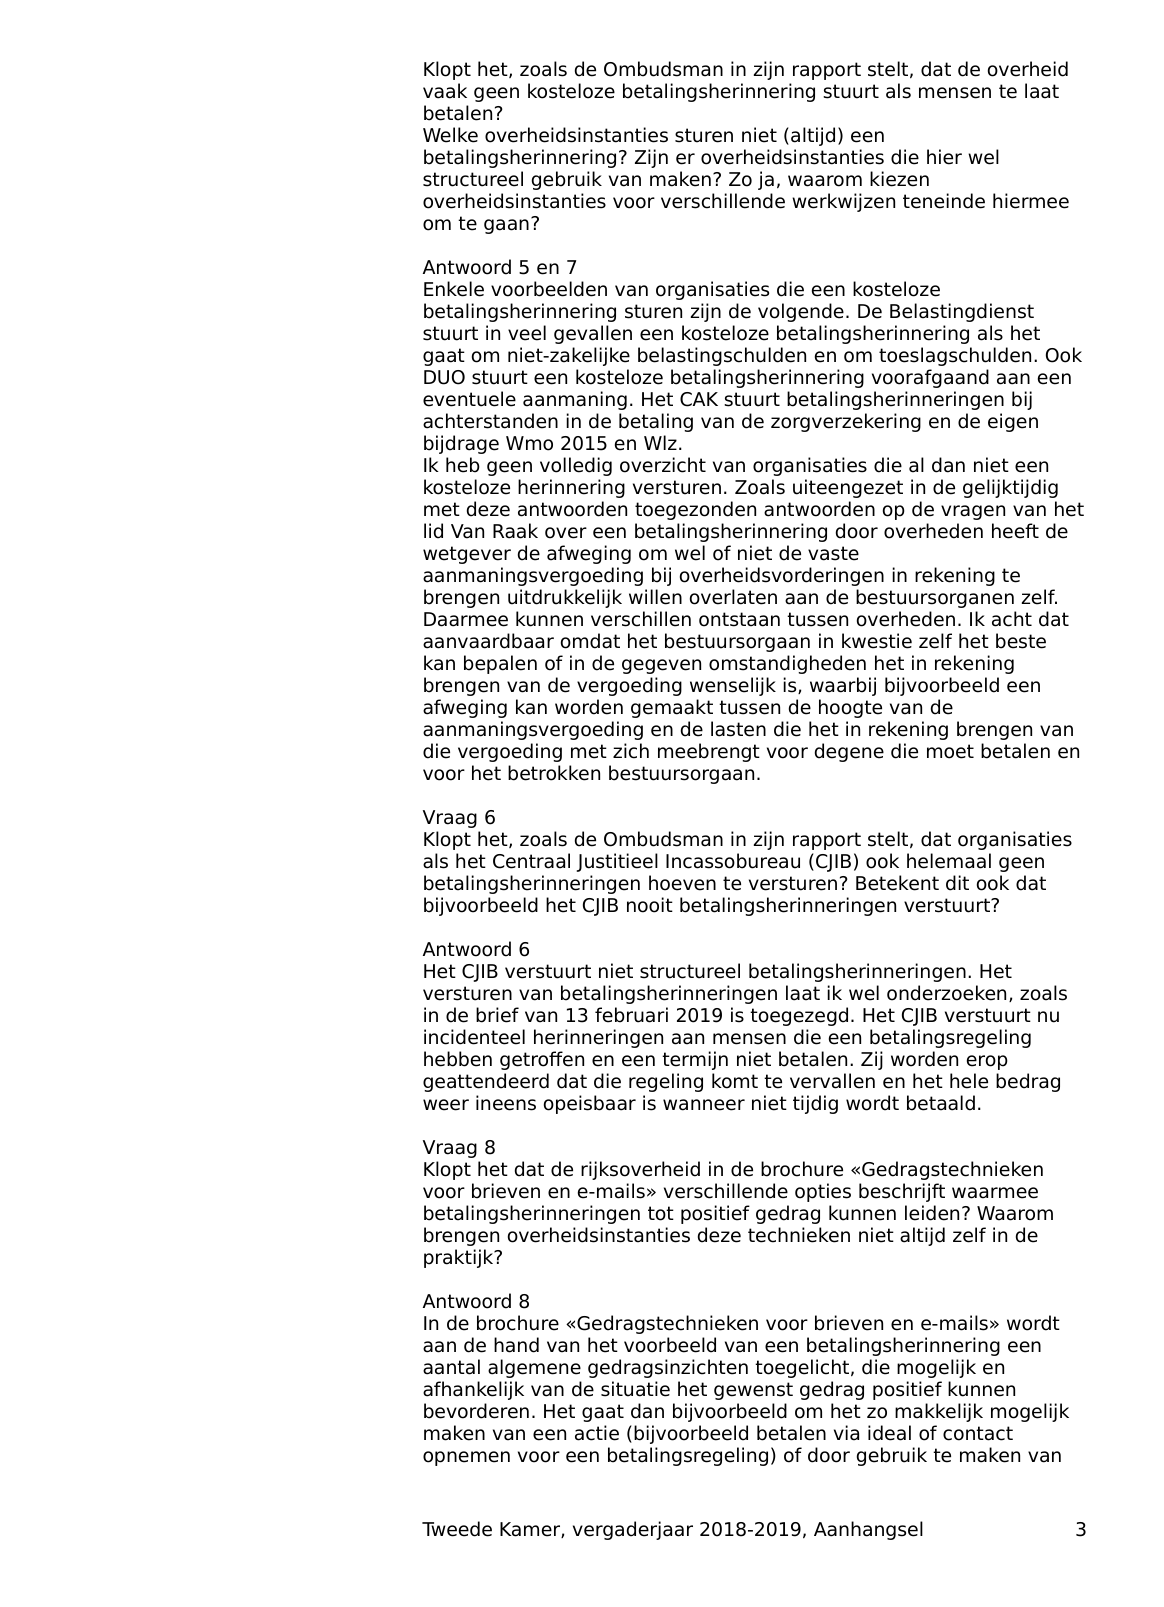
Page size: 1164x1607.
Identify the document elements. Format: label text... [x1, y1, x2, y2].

text Enkele voorbeelden van organisaties die een kosteloze betalingsherinnering sturen zijn de volgende. De Belastingdienst stuurt in veel gevallen een kosteloze betalingsherinnering als het gaat om niet-zakelijke belastingschulden en om toeslagschulden. Ook DUO stuurt een kosteloze betalingsherinnering voorafgaand aan een eventuele aanmaning. Het CAK stuurt betalingsherinneringen bij achterstanden in de betaling van de zorgverzekering en de eigen bijdrage Wmo 2015 en Wlz. [422, 279, 1087, 455]
text In de brochure «Gedragstechnieken voor brieven en e-mails» wordt aan de hand van het voorbeeld van een betalingsherinnering een aantal algemene gedragsinzichten toegelicht, die mogelijk en afhankelijk van de situatie het gewenst gedrag positief kunnen bevorderen. Het gaat dan bijvoorbeeld om het zo makkelijk mogelijk maken van een actie (bijvoorbeeld betalen via ideal of contact opnemen voor een betalingsregeling) of door gebruik te maken van [422, 1313, 1087, 1467]
text Antwoord 6 [422, 939, 1087, 961]
text Vraag 8 [422, 1137, 1087, 1159]
text Antwoord 5 en 7 [422, 257, 1087, 279]
text Antwoord 8 [422, 1291, 1087, 1313]
text Het CJIB verstuurt niet structureel betalingsherinneringen. Het versturen van betalingsherinneringen laat ik wel onderzoeken, zoals in de brief van 13 februari 2019 is toegezegd. Het CJIB verstuurt nu incidenteel herinneringen aan mensen die een betalingsregeling hebben getroffen en een termijn niet betalen. Zij worden erop geattendeerd dat die regeling komt te vervallen en het hele bedrag weer ineens opeisbaar is wanneer niet tijdig wordt betaald. [422, 961, 1087, 1115]
text Vraag 6 [422, 807, 1087, 829]
text Klopt het, zoals de Ombudsman in zijn rapport stelt, dat de overheid vaak geen kosteloze betalingsherinnering stuurt als mensen te laat betalen? [422, 59, 1087, 125]
text Klopt het, zoals de Ombudsman in zijn rapport stelt, dat organisaties als het Centraal Justitieel Incassobureau (CJIB) ook helemaal geen betalingsherinneringen hoeven te versturen? Betekent dit ook dat bijvoorbeeld het CJIB nooit betalingsherinneringen verstuurt? [422, 829, 1087, 917]
text Welke overheidsinstanties sturen niet (altijd) een betalingsherinnering? Zijn er overheidsinstanties die hier wel structureel gebruik van maken? Zo ja, waarom kiezen overheidsinstanties voor verschillende werkwijzen teneinde hiermee om te gaan? [422, 125, 1087, 235]
text Ik heb geen volledig overzicht van organisaties die al dan niet een kosteloze herinnering versturen. Zoals uiteengezet in de gelijktijdig met deze antwoorden toegezonden antwoorden op de vragen van het lid Van Raak over een betalingsherinnering door overheden heeft de wetgever de afweging om wel of niet de vaste aanmaningsvergoeding bij overheidsvorderingen in rekening te brengen uitdrukkelijk willen overlaten aan de bestuursorganen zelf. Daarmee kunnen verschillen ontstaan tussen overheden. Ik acht dat aanvaardbaar omdat het bestuursorgaan in kwestie zelf het beste kan bepalen of in de gegeven omstandigheden het in rekening brengen van de vergoeding wenselijk is, waarbij bijvoorbeeld een afweging kan worden gemaakt tussen de hoogte van de aanmaningsvergoeding en de lasten die het in rekening brengen van die vergoeding met zich meebrengt voor degene die moet betalen en voor het betrokken bestuursorgaan. [422, 455, 1087, 784]
text Klopt het dat de rijksoverheid in de brochure «Gedragstechnieken voor brieven en e-mails» verschillende opties beschrijft waarmee betalingsherinneringen tot positief gedrag kunnen leiden? Waarom brengen overheidsinstanties deze technieken niet altijd zelf in de praktijk? [422, 1159, 1087, 1269]
